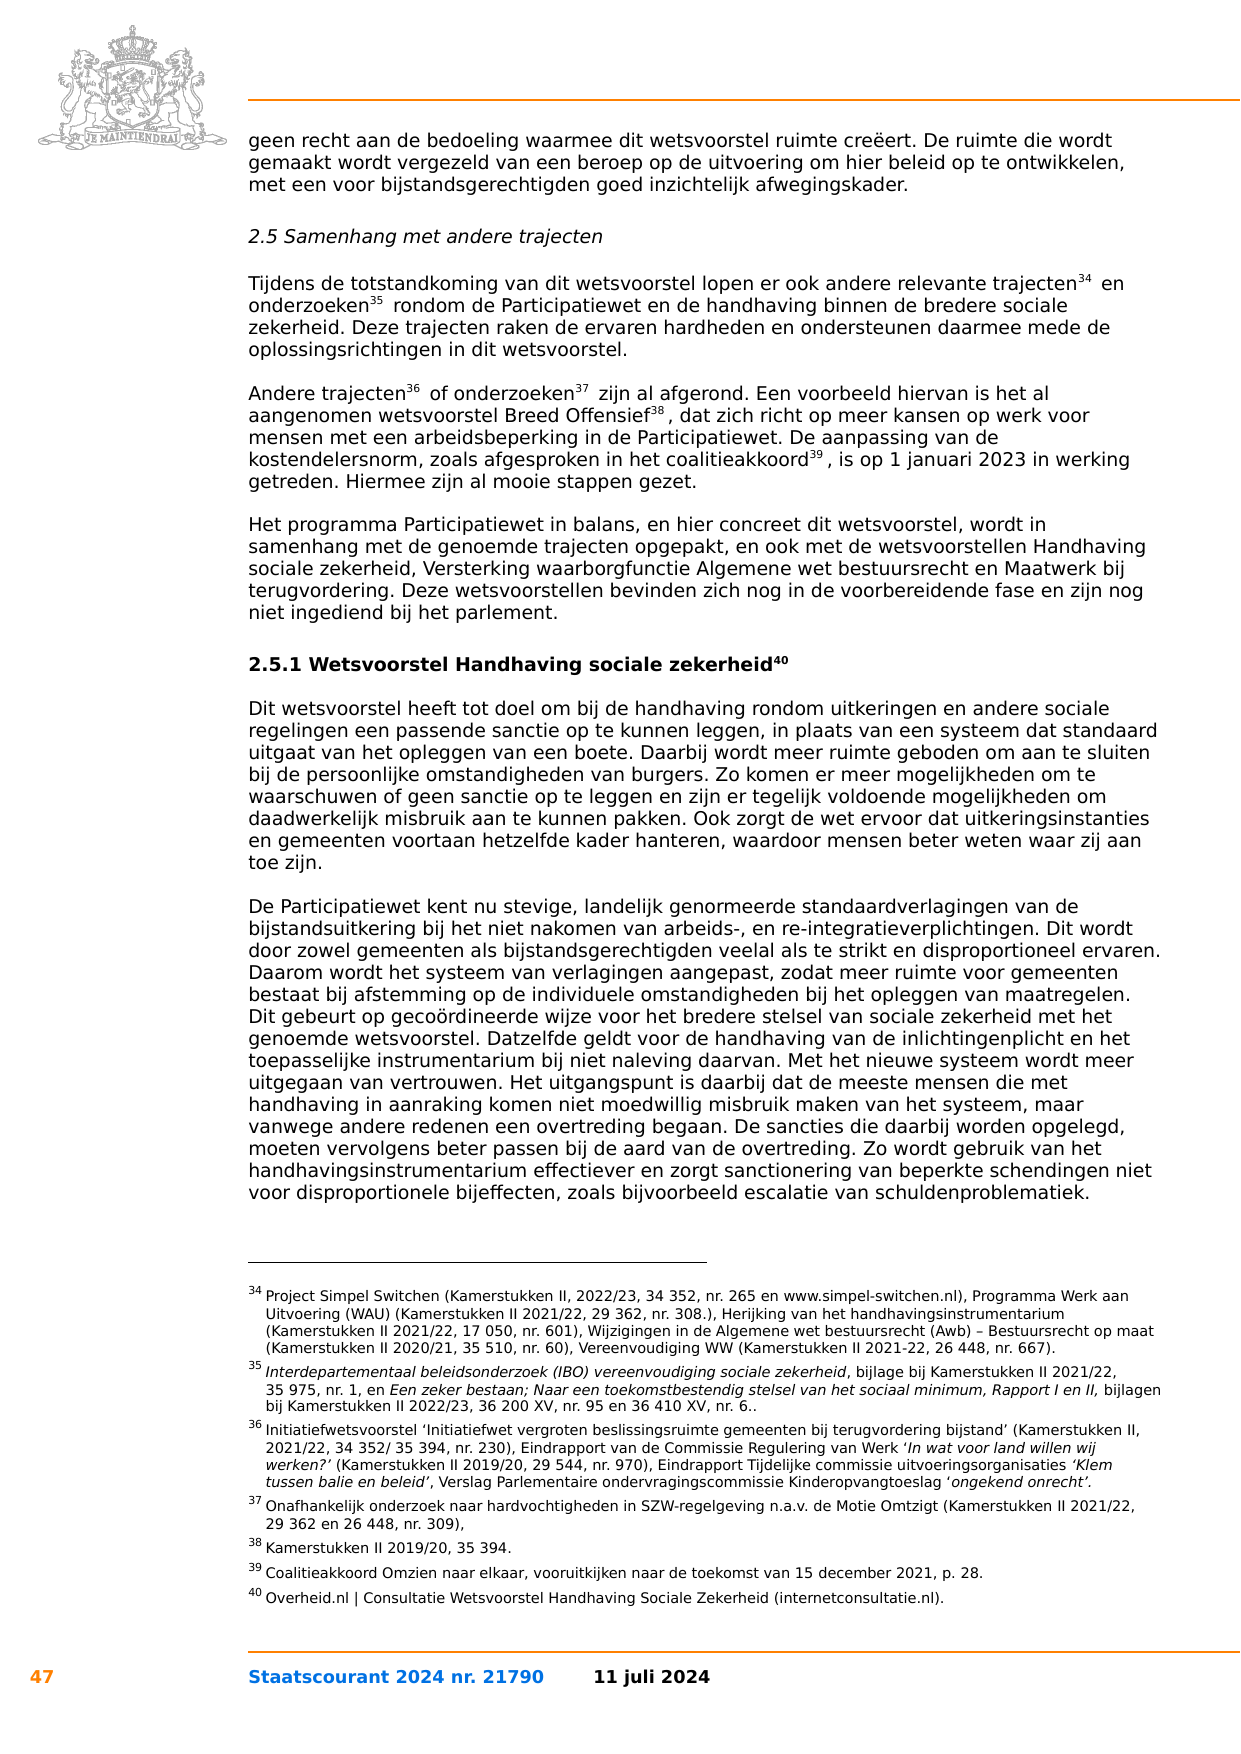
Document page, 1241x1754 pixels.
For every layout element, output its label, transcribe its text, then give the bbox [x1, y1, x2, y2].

text Tijdens de totstandkoming van dit wetsvoorstel lopen er ook andere relevante trajecten en onderzoeken rondom de Participatiewet en de handhaving binnen de bredere sociale zekerheid. Deze trajecten raken de ervaren hardheden en ondersteunen daarmee mede de oplossingsrichtingen in dit wetsvoorstel. [248, 273, 1163, 361]
text Kamerstukken II 2019/20, 35 394. [248, 1536, 1163, 1558]
subtitle 2.5 Samenhang met andere trajecten [248, 226, 1163, 248]
picture [38, 25, 227, 150]
text Initiatiefwetsvoorstel ‘Initiatiefwet vergroten beslissingsruimte gemeenten bij terugvordering bijstand’ (Kamerstukken II, 2021/22, 34 352/ 35 394, nr. 230), Eindrapport van de Commissie Regulering van Werk ‘In wat voor land willen wij werken?’ (Kamerstukken II 2019/20, 29 544, nr. 970), Eindrapport Tijdelijke commissie uitvoeringsorganisaties ‘Klem tussen balie en beleid’, Verslag Parlementaire ondervragingscommissie Kinderopvangtoeslag ‘ongekend onrecht’. [248, 1418, 1163, 1491]
text geen recht aan de bedoeling waarmee dit wetsvoorstel ruimte creëert. De ruimte die wordt gemaakt wordt vergezeld van een beroep op de uitvoering om hier beleid op te ontwikkelen, met een voor bijstandsgerechtigden goed inzichtelijk afwegingskader. [248, 130, 1163, 196]
text Het programma Participatiewet in balans, en hier concreet dit wetsvoorstel, wordt in samenhang met de genoemde trajecten opgepakt, en ook met de wetsvoorstellen Handhaving sociale zekerheid, Versterking waarborgfunctie Algemene wet bestuursrecht en Maatwerk bij terugvordering. Deze wetsvoorstellen bevinden zich nog in de voorbereidende fase en zijn nog niet ingediend bij het parlement. [248, 514, 1163, 624]
text Andere trajecten of onderzoeken zijn al afgerond. Een voorbeeld hiervan is het al aangenomen wetsvoorstel Breed Offensief, dat zich richt op meer kansen op werk voor mensen met een arbeidsbeperking in de Participatiewet. De aanpassing van de kostendelersnorm, zoals afgesproken in het coalitieakkoord, is op 1 januari 2023 in werking getreden. Hiermee zijn al mooie stappen gezet. [248, 383, 1163, 492]
text Interdepartementaal beleidsonderzoek (IBO) vereenvoudiging sociale zekerheid, bijlage bij Kamerstukken II 2021/22, 35 975, nr. 1, en Een zeker bestaan; Naar een toekomstbestendig stelsel van het sociaal minimum, Rapport I en II, bijlagen bij Kamerstukken II 2022/23, 36 200 XV, nr. 95 en 36 410 XV, nr. 6.. [248, 1359, 1163, 1415]
text Coalitieakkoord Omzien naar elkaar, vooruitkijken naar de toekomst van 15 december 2021, p. 28. [248, 1561, 1163, 1583]
text Onafhankelijk onderzoek naar hardvochtigheden in SZW-regelgeving n.a.v. de Motie Omtzigt (Kamerstukken II 2021/22, 29 362 en 26 448, nr. 309), [248, 1494, 1163, 1533]
text Project Simpel Switchen (Kamerstukken II, 2022/23, 34 352, nr. 265 en www.simpel-switchen.nl), Programma Werk aan Uitvoering (WAU) (Kamerstukken II 2021/22, 29 362, nr. 308.), Herijking van het handhavingsinstrumentarium (Kamerstukken II 2021/22, 17 050, nr. 601), Wijzigingen in de Algemene wet bestuursrecht (Awb) – Bestuursrecht op maat (Kamerstukken II 2020/21, 35 510, nr. 60), Vereenvoudiging WW (Kamerstukken II 2021-22, 26 448, nr. 667). [248, 1284, 1163, 1357]
text Overheid.nl | Consultatie Wetsvoorstel Handhaving Sociale Zekerheid (internetconsultatie.nl). [248, 1586, 1163, 1608]
text De Participatiewet kent nu stevige, landelijk genormeerde standaardverlagingen van de bijstandsuitkering bij het niet nakomen van arbeids-, en re-integratieverplichtingen. Dit wordt door zowel gemeenten als bijstandsgerechtigden veelal als te strikt en disproportioneel ervaren. Daarom wordt het systeem van verlagingen aangepast, zodat meer ruimte voor gemeenten bestaat bij afstemming op de individuele omstandigheden bij het opleggen van maatregelen. Dit gebeurt op gecoördineerde wijze voor het bredere stelsel van sociale zekerheid met het genoemde wetsvoorstel. Datzelfde geldt voor de handhaving van de inlichtingenplicht en het toepasselijke instrumentarium bij niet naleving daarvan. Met het nieuwe systeem wordt meer uitgegaan van vertrouwen. Het uitgangspunt is daarbij dat de meeste mensen die met handhaving in aanraking komen niet moedwillig misbruik maken van het systeem, maar vanwege andere redenen een overtreding begaan. De sancties die daarbij worden opgelegd, moeten vervolgens beter passen bij de aard van de overtreding. Zo wordt gebruik van het handhavingsinstrumentarium effectiever en zorgt sanctionering van beperkte schendingen niet voor disproportionele bijeffecten, zoals bijvoorbeeld escalatie van schuldenproblematiek. [248, 896, 1163, 1203]
subtitle 2.5.1 Wetsvoorstel Handhaving sociale zekerheid [248, 654, 1163, 676]
text Dit wetsvoorstel heeft tot doel om bij de handhaving rondom uitkeringen en andere sociale regelingen een passende sanctie op te kunnen leggen, in plaats van een systeem dat standaard uitgaat van het opleggen van een boete. Daarbij wordt meer ruimte geboden om aan te sluiten bij de persoonlijke omstandigheden van burgers. Zo komen er meer mogelijkheden om te waarschuwen of geen sanctie op te leggen en zijn er tegelijk voldoende mogelijkheden om daadwerkelijk misbruik aan te kunnen pakken. Ook zorgt de wet ervoor dat uitkeringsinstanties en gemeenten voortaan hetzelfde kader hanteren, waardoor mensen beter weten waar zij aan toe zijn. [248, 698, 1163, 874]
